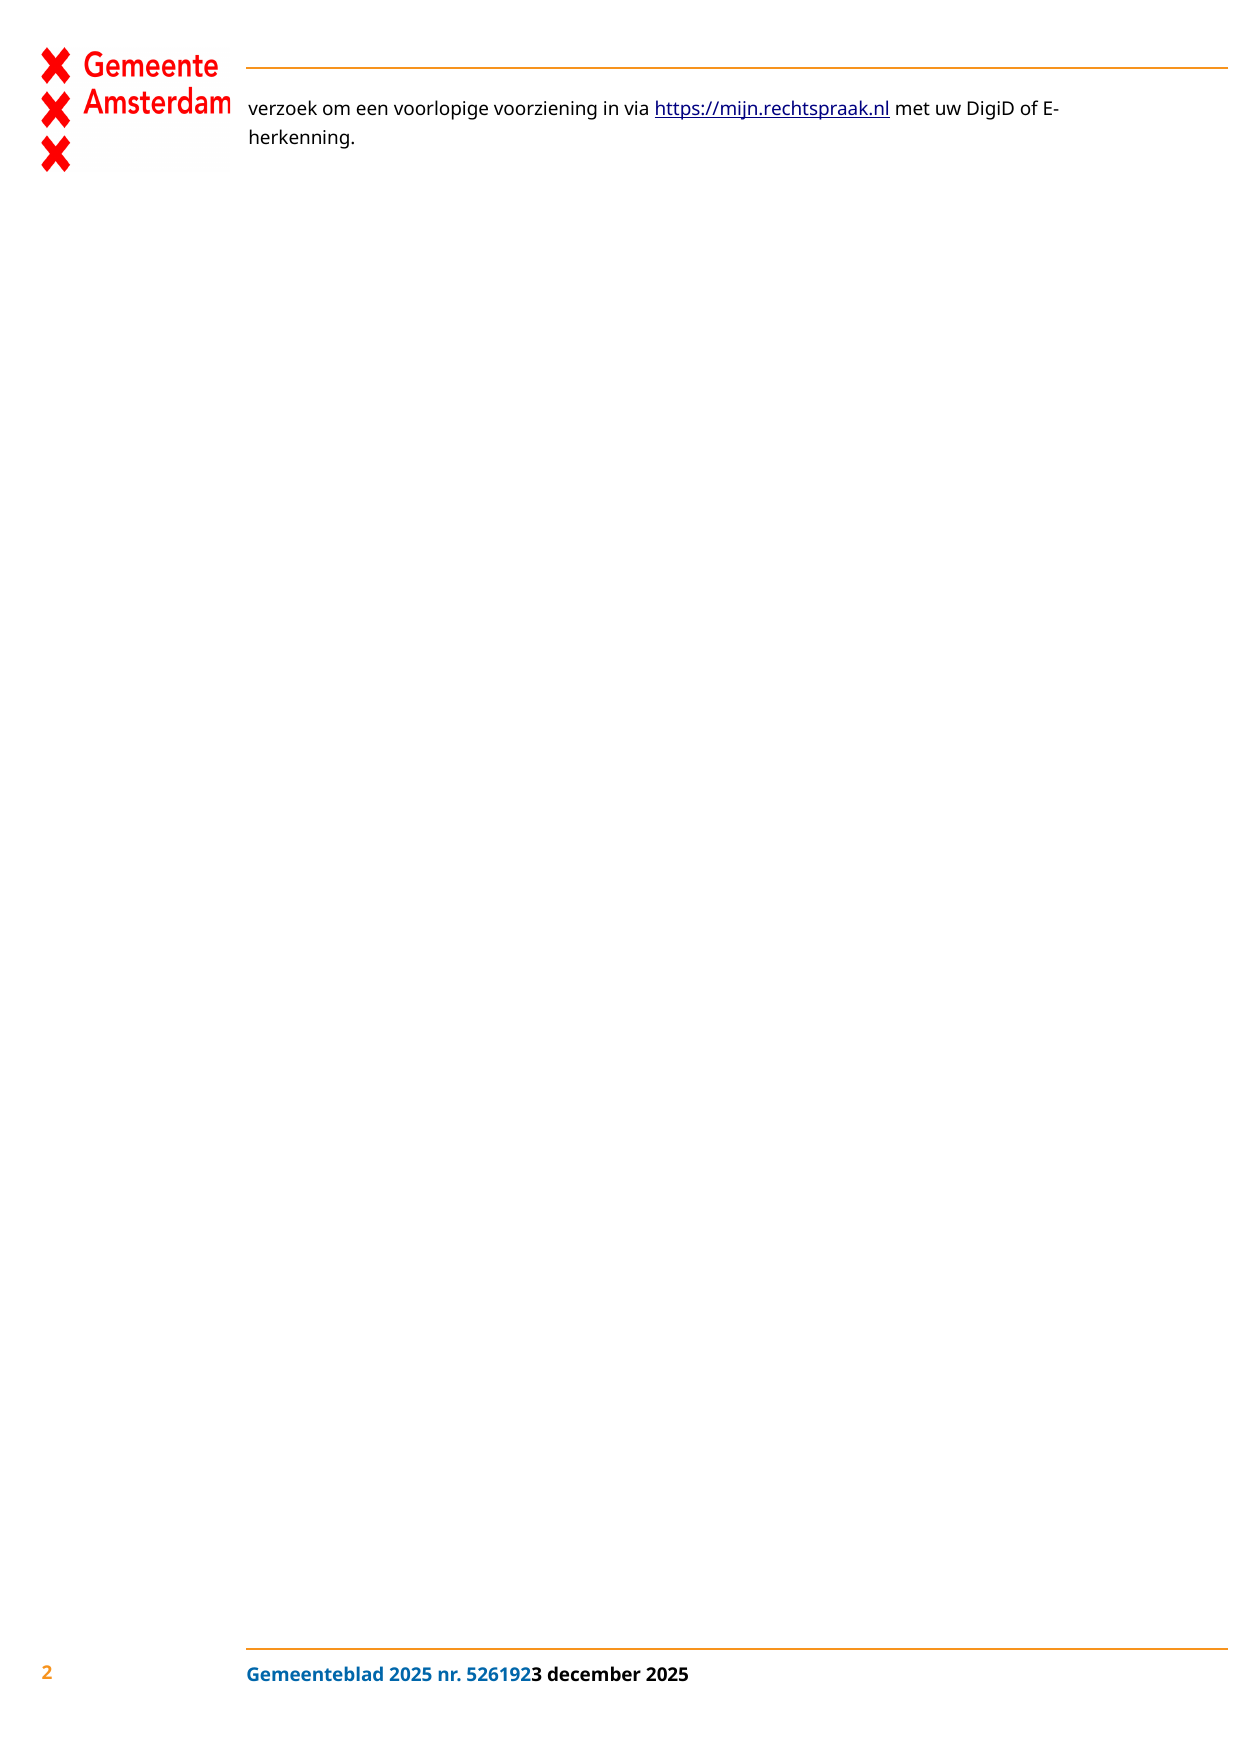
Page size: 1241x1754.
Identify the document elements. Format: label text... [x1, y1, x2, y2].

text verzoek om een voorlopige voorziening in via https://mijn.rechtspraak.nl met uw DigiD of E-herkenning. [248, 95, 1152, 150]
picture [41, 47, 231, 172]
